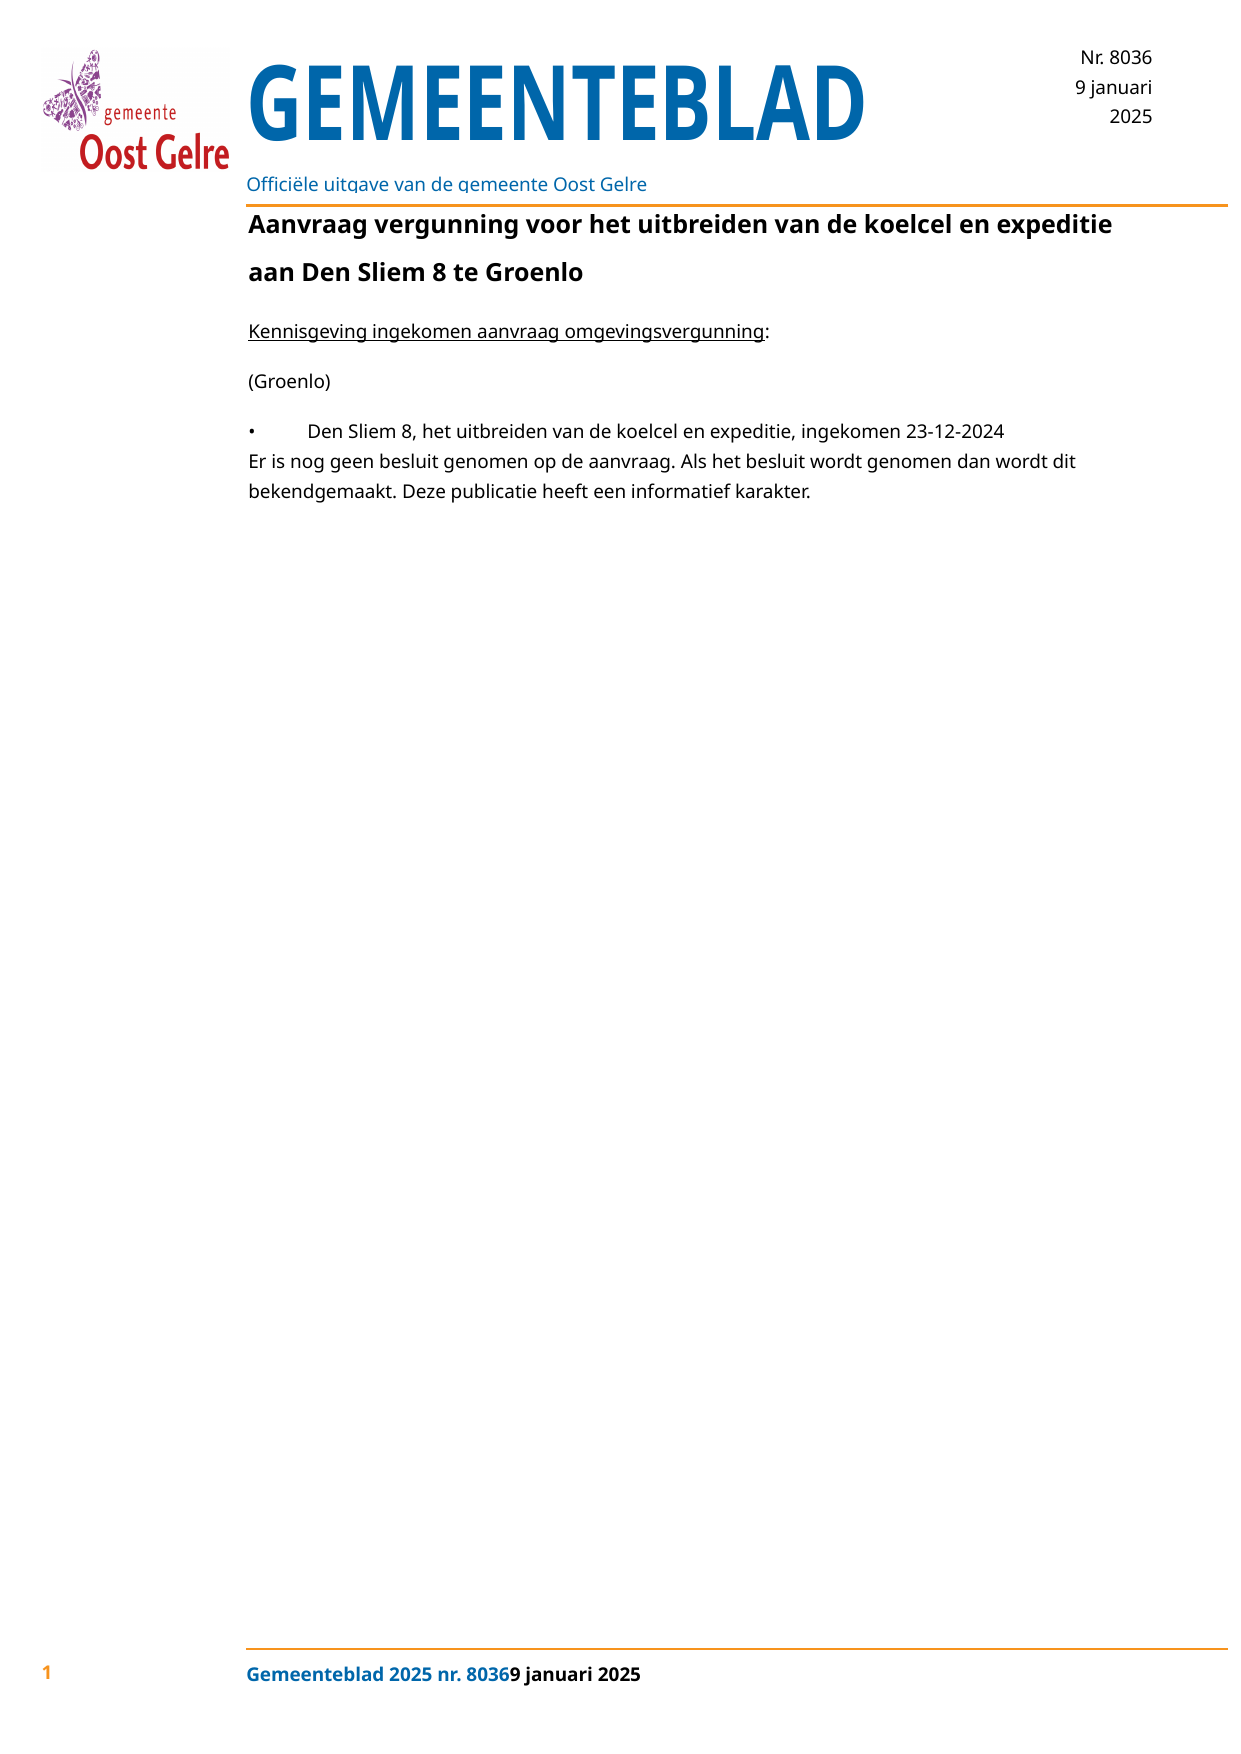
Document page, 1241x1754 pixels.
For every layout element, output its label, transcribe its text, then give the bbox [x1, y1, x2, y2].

text Kennisgeving ingekomen aanvraag omgevingsvergunning: [248, 318, 1152, 344]
list Den Sliem 8, het uitbreiden van de koelcel en expeditie, ingekomen 23-12-2024 [248, 419, 1152, 444]
text (Groenlo) [248, 368, 1152, 394]
text Er is nog geen besluit genomen op de aanvraag. Als het besluit wordt genomen dan wordt dit bekendgemaakt. Deze publicatie heeft een informatief karakter. [248, 448, 1152, 504]
text Aanvraag vergunning voor het uitbreiden van de koelcel en expeditie aan Den Sliem 8 te Groenlo [248, 207, 1152, 288]
picture [41, 47, 231, 172]
